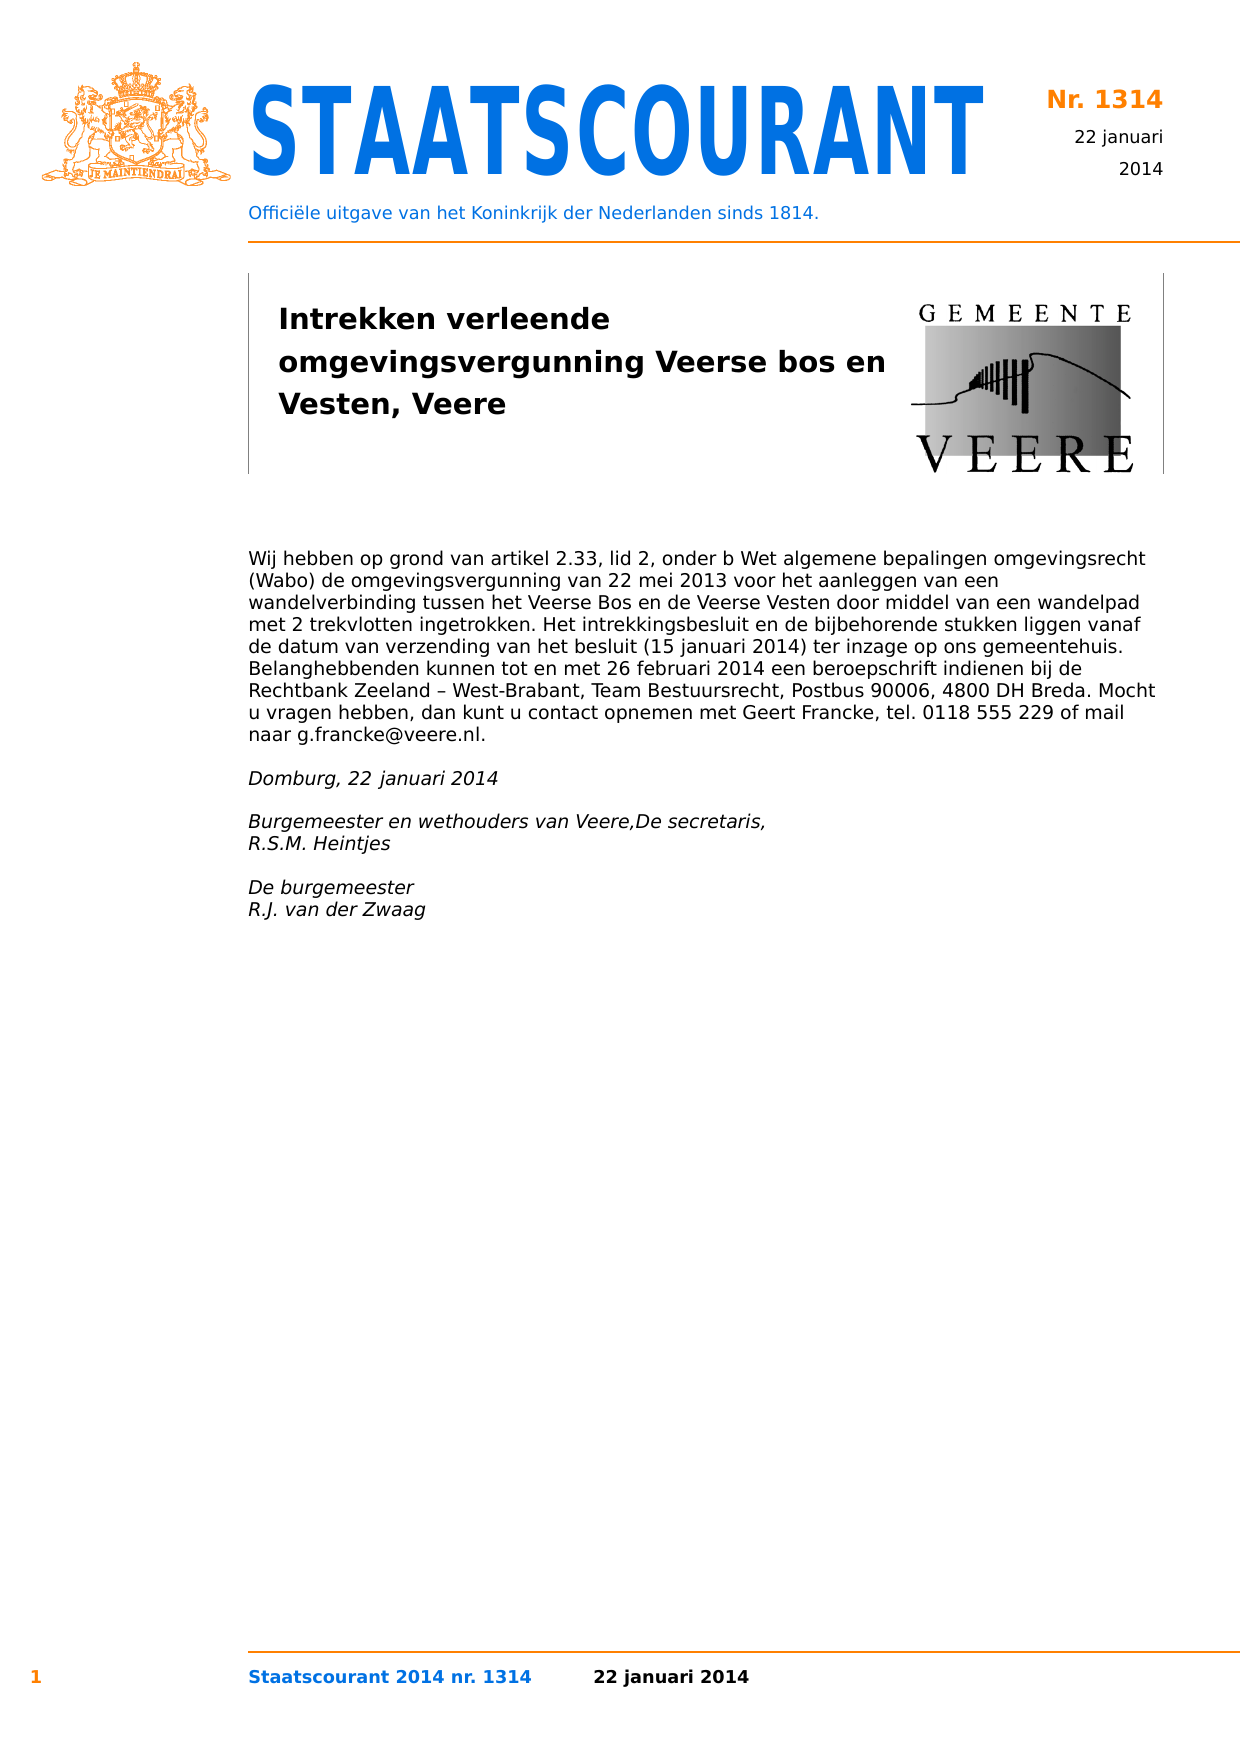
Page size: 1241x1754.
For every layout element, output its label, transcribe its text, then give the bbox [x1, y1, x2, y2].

table_cell Officiële uitgave van het Koninkrijk der Nederlanden sinds 1814. [248, 203, 1240, 241]
table_cell 2014 [998, 153, 1240, 203]
picture [909, 302, 1134, 474]
text Burgemeester en wethouders van Veere,De secretaris, R.S.M. Heintjes [248, 811, 1163, 855]
text De burgemeester R.J. van der Zwaag [248, 877, 1163, 921]
subtitle Intrekken verleende omgevingsvergunning Veerse bos en Vesten, Veere [249, 273, 1163, 474]
table_header STAATSCOURANT [248, 62, 998, 203]
text Wij hebben op grond van artikel 2.33, lid 2, onder b Wet algemene bepalingen omgevingsrecht (Wabo) de omgevingsvergunning van 22 mei 2013 voor het aanleggen van een wandelverbinding tussen het Veerse Bos en de Veerse Vesten door middel van een wandelpad met 2 trekvlotten ingetrokken. Het intrekkingsbesluit en de bijbehorende stukken liggen vanaf de datum van verzending van het besluit (15 januari 2014) ter inzage op ons gemeentehuis. Belanghebbenden kunnen tot en met 26 februari 2014 een beroepschrift indienen bij de Rechtbank Zeeland – West-Brabant, Team Bestuursrecht, Postbus 90006, 4800 DH Breda. Mocht u vragen hebben, dan kunt u contact opnemen met Geert Francke, tel. 0118 555 229 of mail naar g.francke@veere.nl. [248, 548, 1163, 746]
picture [41, 62, 231, 186]
table_header [25, 62, 248, 241]
table_cell 22 januari [998, 121, 1240, 153]
text Domburg, 22 januari 2014 [248, 767, 1163, 789]
table_header Nr. 1314 [998, 62, 1240, 121]
